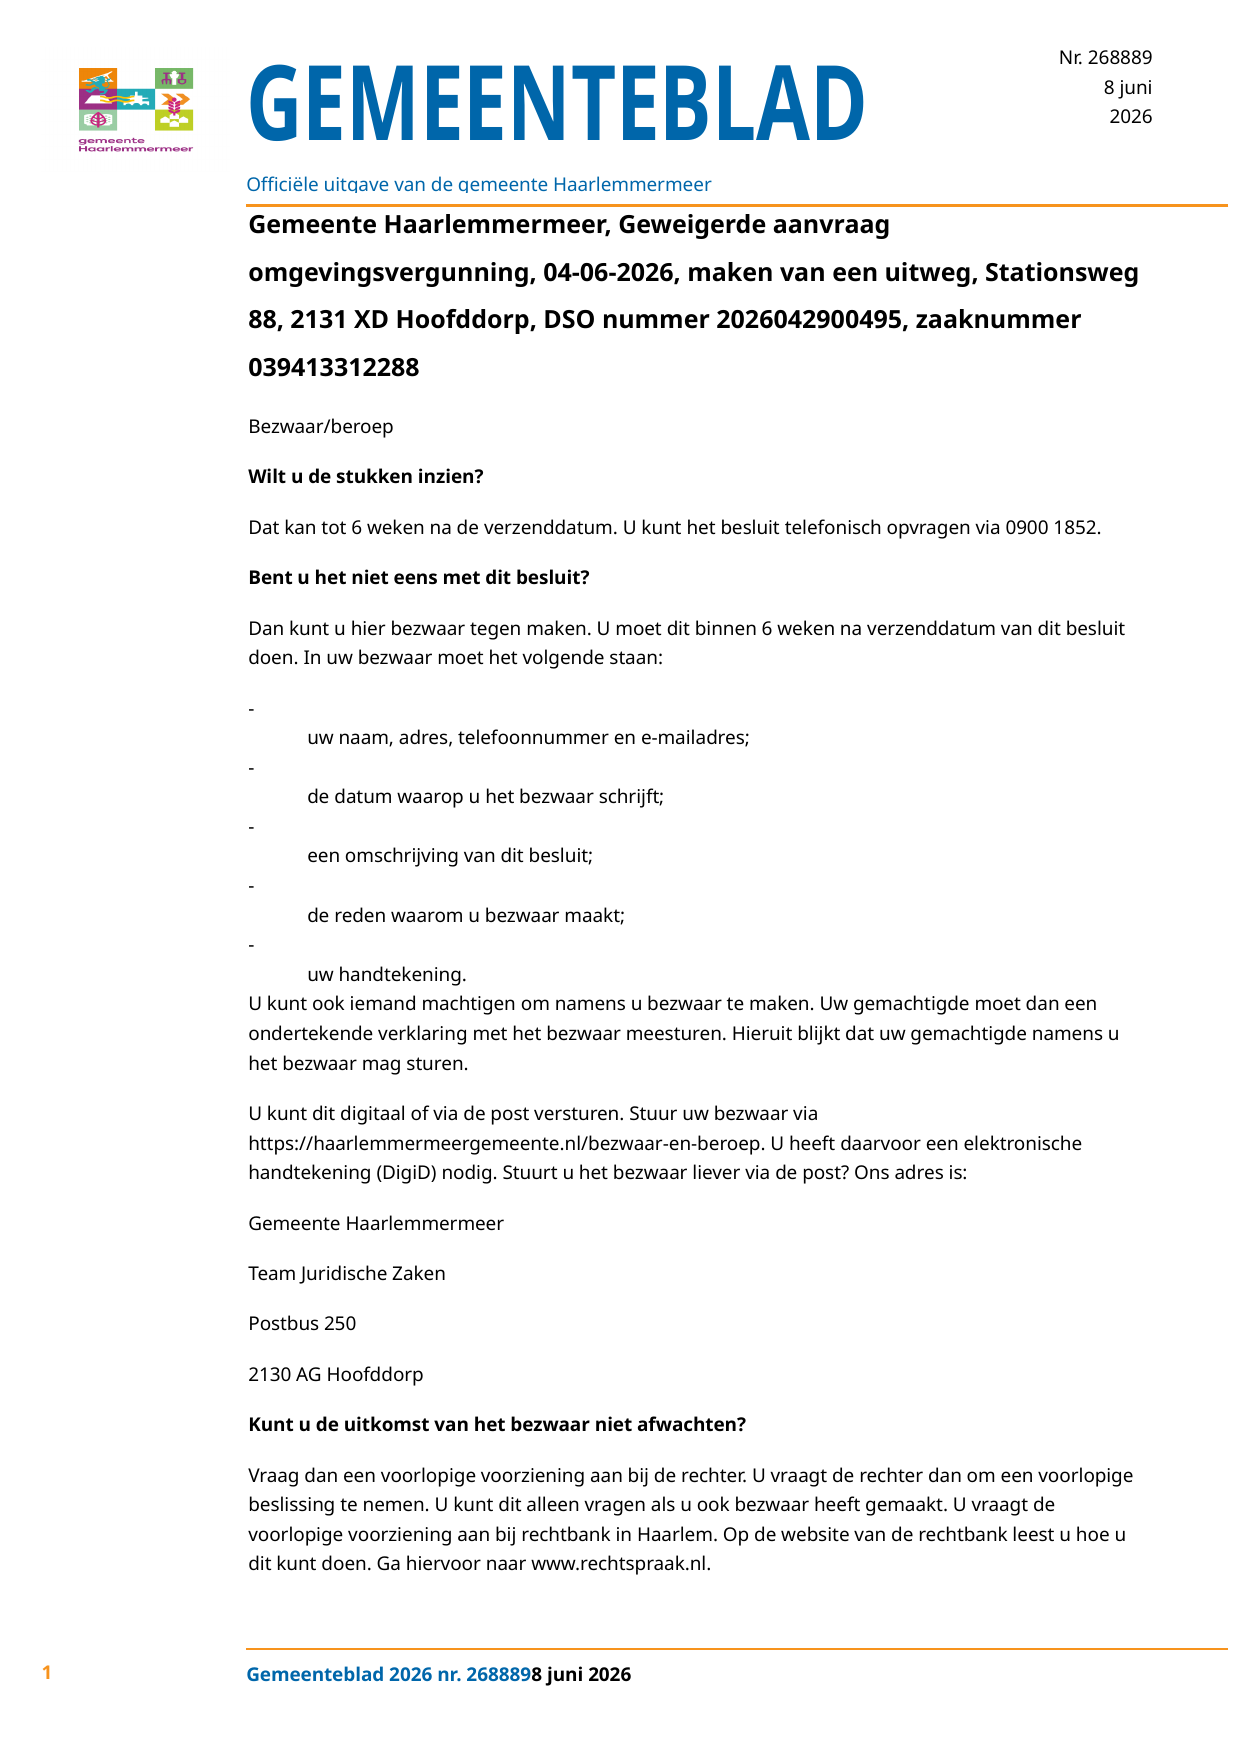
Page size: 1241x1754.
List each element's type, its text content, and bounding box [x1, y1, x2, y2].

list de datum waarop u het bezwaar schrijft; [248, 783, 1152, 809]
text Bezwaar/beroep [248, 413, 1152, 439]
text U kunt dit digitaal of via de post versturen. Stuur uw bezwaar via https://haarlemmermeergemeente.nl/bezwaar-en-beroep. U heeft daarvoor een elektronische handtekening (DigiD) nodig. Stuurt u het bezwaar liever via de post? Ons adres is: [248, 1100, 1152, 1185]
list uw naam, adres, telefoonnummer en e-mailadres; [248, 724, 1152, 750]
picture [41, 47, 231, 172]
text Gemeente Haarlemmermeer [248, 1210, 1152, 1236]
text Dan kunt u hier bezwaar tegen maken. U moet dit binnen 6 weken na verzenddatum van dit besluit doen. In uw bezwaar moet het volgende staan: [248, 615, 1152, 670]
text Vraag dan een voorlopige voorziening aan bij de rechter. U vraagt de rechter dan om een voorlopige beslissing te nemen. U kunt dit alleen vragen als u ook bezwaar heeft gemaakt. U vraagt de voorlopige voorziening aan bij rechtbank in Haarlem. Op de website van de rechtbank leest u hoe u dit kunt doen. Ga hiervoor naar www.rechtspraak.nl. [248, 1462, 1152, 1576]
list uw handtekening. [248, 961, 1152, 987]
text Wilt u de stukken inzien? [248, 463, 1152, 489]
text Gemeente Haarlemmermeer, Geweigerde aanvraag omgevingsvergunning, 04-06-2026, maken van een uitweg, Stationsweg 88, 2131 XD Hoofddorp, DSO nummer 2026042900495, zaaknummer 039413312288 [248, 207, 1152, 384]
list de reden waarom u bezwaar maakt; [248, 902, 1152, 928]
text Team Juridische Zaken [248, 1260, 1152, 1286]
text Dat kan tot 6 weken na de verzenddatum. U kunt het besluit telefonisch opvragen via 0900 1852. [248, 514, 1152, 540]
text Kunt u de uitkomst van het bezwaar niet afwachten? [248, 1411, 1152, 1437]
list een omschrijving van dit besluit; [248, 843, 1152, 868]
text 2130 AG Hoofddorp [248, 1361, 1152, 1387]
text Bent u het niet eens met dit besluit? [248, 564, 1152, 590]
text U kunt ook iemand machtigen om namens u bezwaar te maken. Uw gemachtigde moet dan een ondertekende verklaring met het bezwaar meesturen. Hieruit blijkt dat uw gemachtigde namens u het bezwaar mag sturen. [248, 991, 1152, 1076]
text Postbus 250 [248, 1311, 1152, 1336]
